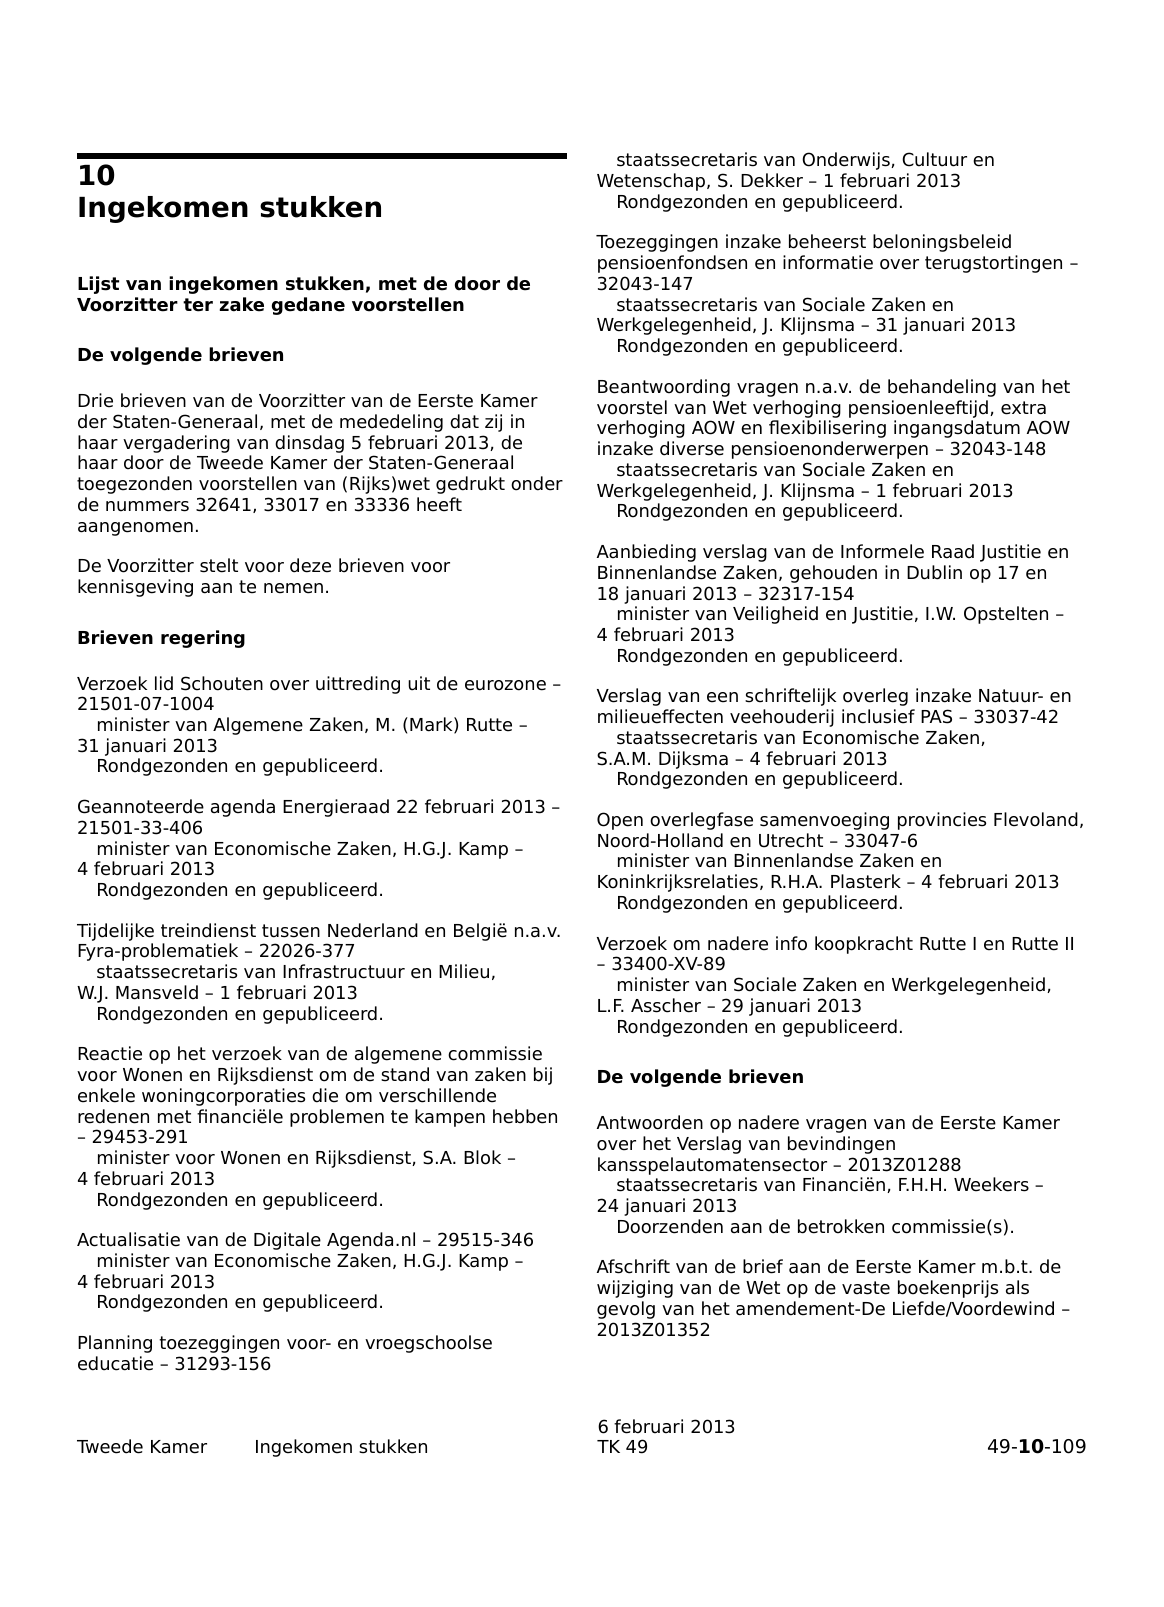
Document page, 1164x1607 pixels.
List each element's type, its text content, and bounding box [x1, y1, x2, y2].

text minister van Economische Zaken, H.G.J. Kamp – 4 februari 2013 [77, 1251, 567, 1292]
text Toezeggingen inzake beheerst beloningsbeleid pensioenfondsen en informatie over terugstortingen – 32043-147 [596, 232, 1087, 294]
text Afschrift van de brief aan de Eerste Kamer m.b.t. de wijziging van de Wet op de vaste boekenprijs als gevolg van het amendement-De Liefde/Voordewind – 2013Z01352 [596, 1257, 1087, 1340]
text Rondgezonden en gepubliceerd. [77, 756, 567, 777]
text minister van Algemene Zaken, M. (Mark) Rutte – 31 januari 2013 [77, 715, 567, 756]
text Planning toezeggingen voor- en vroegschoolse educatie – 31293-156 [77, 1333, 567, 1374]
text staatssecretaris van Infrastructuur en Milieu, W.J. Mansveld – 1 februari 2013 [77, 962, 567, 1003]
text Rondgezonden en gepubliceerd. [596, 1016, 1087, 1037]
text Rondgezonden en gepubliceerd. [77, 1189, 567, 1210]
text staatssecretaris van Economische Zaken, S.A.M. Dijksma – 4 februari 2013 [596, 728, 1087, 769]
text Verzoek lid Schouten over uittreding uit de eurozone – 21501-07-1004 [77, 673, 567, 715]
text Rondgezonden en gepubliceerd. [77, 1292, 567, 1313]
text De Voorzitter stelt voor deze brieven voor kennisgeving aan te nemen. [77, 556, 567, 598]
text minister van Sociale Zaken en Werkgelegenheid, L.F. Asscher – 29 januari 2013 [596, 975, 1087, 1016]
text staatssecretaris van Sociale Zaken en Werkgelegenheid, J. Klijnsma – 31 januari 2013 [596, 294, 1087, 336]
text Tijdelijke treindienst tussen Nederland en België n.a.v. Fyra-problematiek – 22026-377 [77, 921, 567, 962]
text Rondgezonden en gepubliceerd. [596, 646, 1087, 666]
text Actualisatie van de Digitale Agenda.nl – 29515-346 [77, 1230, 567, 1251]
subtitle De volgende brieven [596, 1067, 1087, 1088]
text Rondgezonden en gepubliceerd. [596, 769, 1087, 790]
text Antwoorden op nadere vragen van de Eerste Kamer over het Verslag van bevindingen kansspelautomatensector – 2013Z01288 [596, 1113, 1087, 1175]
subtitle Lijst van ingekomen stukken, met de door de Voorzitter ter zake gedane voorstellen [77, 274, 567, 315]
text Open overlegfase samenvoeging provincies Flevoland, Noord-Holland en Utrecht – 33047-6 [596, 810, 1087, 851]
text Beantwoording vragen n.a.v. de behandeling van het voorstel van Wet verhoging pensioenleeftijd, extra verhoging AOW en flexibilisering ingangsdatum AOW inzake diverse pensioenonderwerpen – 32043-148 [596, 377, 1087, 460]
text Drie brieven van de Voorzitter van de Eerste Kamer der Staten-Generaal, met de mededeling dat zij in haar vergadering van dinsdag 5 februari 2013, de haar door de Tweede Kamer der Staten-Generaal toegezonden voorstellen van (Rijks)wet gedrukt onder de nummers 32641, 33017 en 33336 heeft aangenomen. [77, 391, 567, 536]
text staatssecretaris van Onderwijs, Cultuur en Wetenschap, S. Dekker – 1 februari 2013 [596, 150, 1087, 192]
text minister van Economische Zaken, H.G.J. Kamp – 4 februari 2013 [77, 838, 567, 880]
text Rondgezonden en gepubliceerd. [596, 501, 1087, 522]
text Geannoteerde agenda Energieraad 22 februari 2013 – 21501-33-406 [77, 797, 567, 838]
text staatssecretaris van Sociale Zaken en Werkgelegenheid, J. Klijnsma – 1 februari 2013 [596, 460, 1087, 501]
text Rondgezonden en gepubliceerd. [596, 893, 1087, 913]
text minister van Binnenlandse Zaken en Koninkrijksrelaties, R.H.A. Plasterk – 4 februari 2013 [596, 851, 1087, 893]
text Rondgezonden en gepubliceerd. [596, 192, 1087, 212]
text minister van Veiligheid en Justitie, I.W. Opstelten – 4 februari 2013 [596, 604, 1087, 646]
text Verslag van een schriftelijk overleg inzake Natuur- en milieueffecten veehouderij inclusief PAS – 33037-42 [596, 686, 1087, 728]
title 10 Ingekomen stukken [77, 159, 567, 224]
text staatssecretaris van Financiën, F.H.H. Weekers – 24 januari 2013 [596, 1175, 1087, 1217]
text Reactie op het verzoek van de algemene commissie voor Wonen en Rijksdienst om de stand van zaken bij enkele woningcorporaties die om verschillende redenen met financiële problemen te kampen hebben – 29453-291 [77, 1044, 567, 1148]
text Rondgezonden en gepubliceerd. [77, 1003, 567, 1024]
text Verzoek om nadere info koopkracht Rutte I en Rutte II – 33400-XV-89 [596, 933, 1087, 975]
subtitle De volgende brieven [77, 345, 567, 366]
text Rondgezonden en gepubliceerd. [596, 336, 1087, 357]
text Doorzenden aan de betrokken commissie(s). [596, 1217, 1087, 1237]
text Rondgezonden en gepubliceerd. [77, 880, 567, 901]
text minister voor Wonen en Rijksdienst, S.A. Blok – 4 februari 2013 [77, 1148, 567, 1189]
text Aanbieding verslag van de Informele Raad Justitie en Binnenlandse Zaken, gehouden in Dublin op 17 en 18 januari 2013 – 32317-154 [596, 542, 1087, 604]
subtitle Brieven regering [77, 628, 567, 648]
